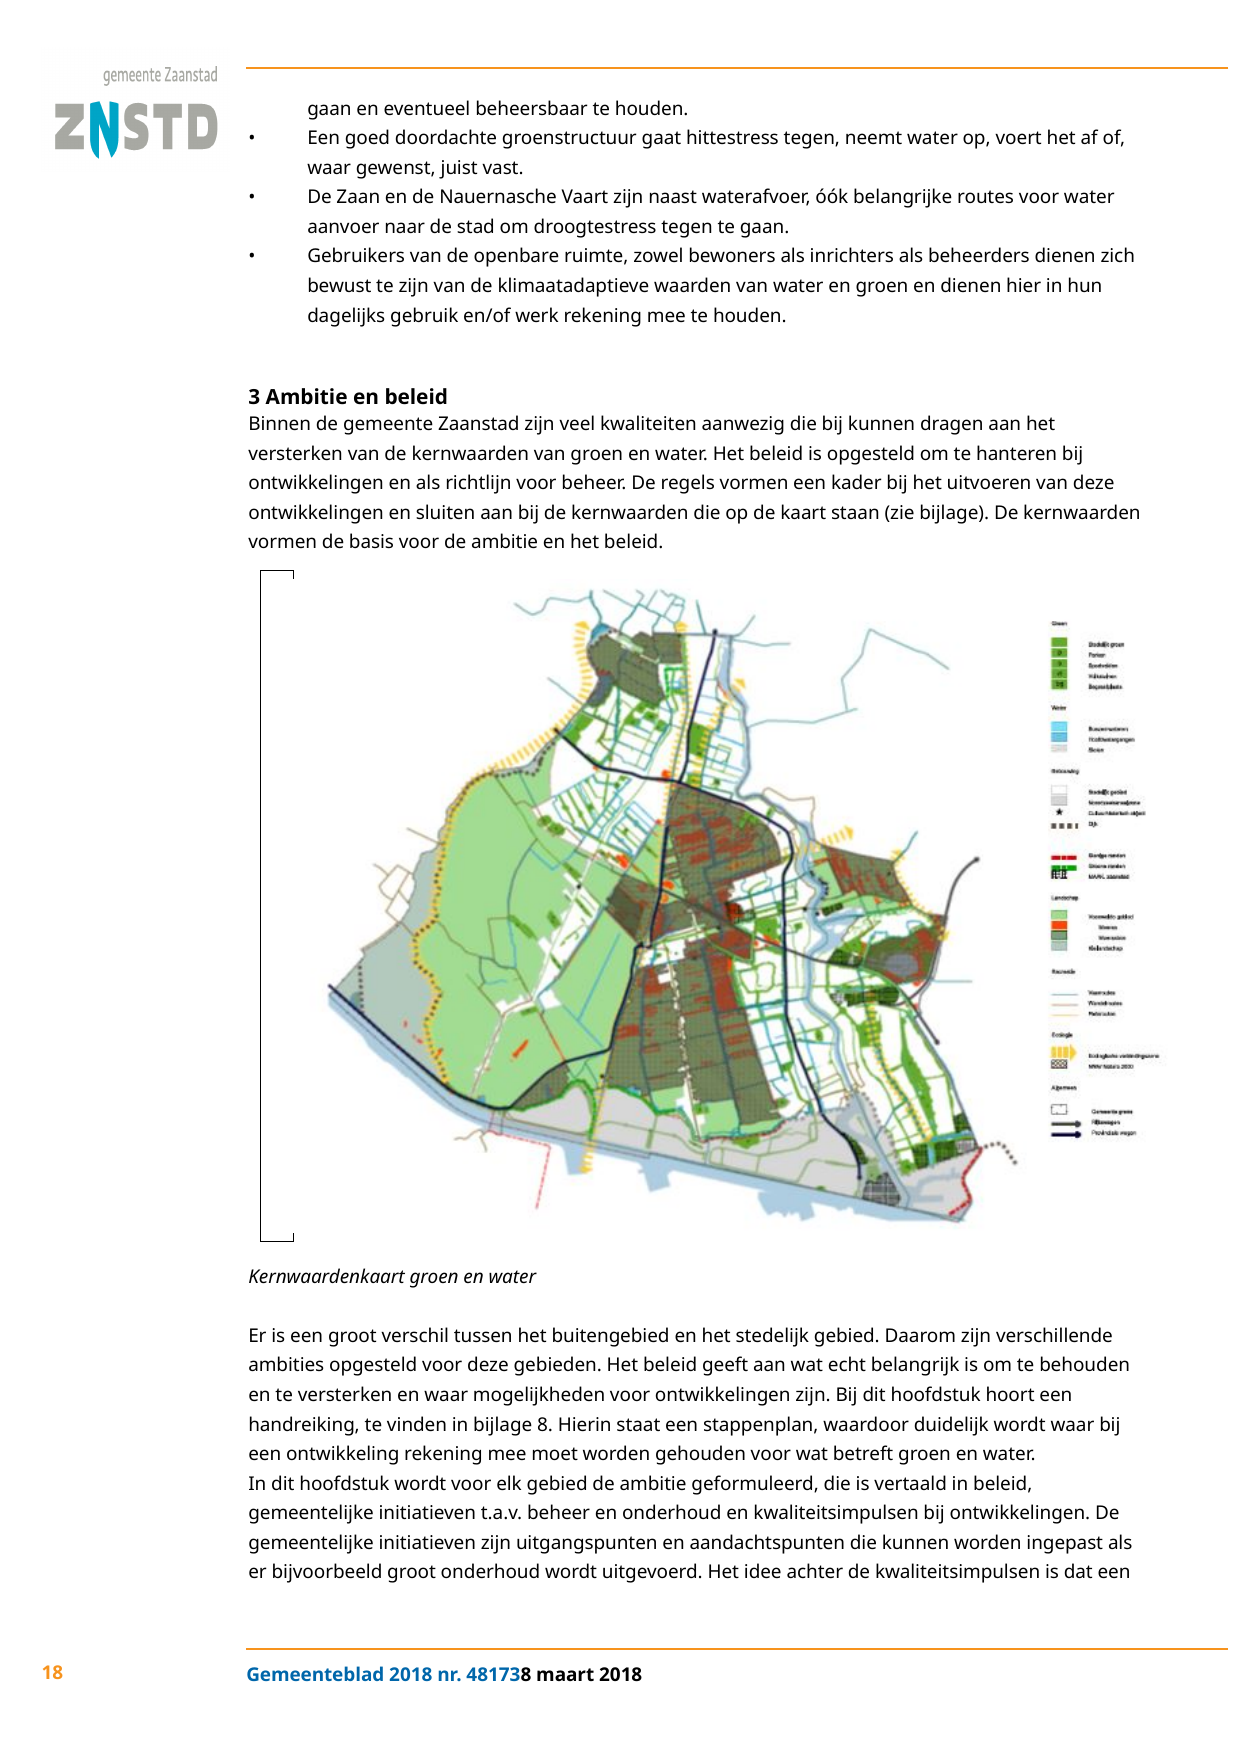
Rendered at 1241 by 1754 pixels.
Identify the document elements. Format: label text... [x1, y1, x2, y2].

text Binnen de gemeente Zaanstad zijn veel kwaliteiten aanwezig die bij kunnen dragen aan het versterken van de kernwaarden van groen en water. Het beleid is opgesteld om te hanteren bij ontwikkelingen en als richtlijn voor beheer. De regels vormen een kader bij het uitvoeren van deze ontwikkelingen en sluiten aan bij de kernwaarden die op de kaart staan (zie bijlage). De kernwaarden vormen de basis voor de ambitie en het beleid. [248, 410, 1152, 554]
text Er is een groot verschil tussen het buitengebied en het stedelijk gebied. Daarom zijn verschillende ambities opgesteld voor deze gebieden. Het beleid geeft aan wat echt belangrijk is om te behouden en te versterken en waar mogelijkheden voor ontwikkelingen zijn. Bij dit hoofdstuk hoort een handreiking, te vinden in bijlage 8. Hierin staat een stappenplan, waardoor duidelijk wordt waar bij een ontwikkeling rekening mee moet worden gehouden voor wat betreft groen en water. [248, 1322, 1152, 1466]
text 3 Ambitie en beleid [248, 382, 1152, 410]
list De Zaan en de Nauernasche Vaart zijn naast waterafvoer, óók belangrijke routes voor water aanvoer naar de stad om droogtestress tegen te gaan. [248, 183, 1152, 239]
list Een goed doordachte groenstructuur gaat hittestress tegen, neemt water op, voert het af of, waar gewenst, juist vast. [248, 124, 1152, 180]
list Gebruikers van de openbare ruimte, zowel bewoners als inrichters als beheerders dienen zich bewust te zijn van de klimaatadaptieve waarden van water en groen en dienen hier in hun dagelijks gebruik en/of werk rekening mee te houden. [248, 243, 1152, 328]
list gaan en eventueel beheersbaar te houden. [248, 95, 1152, 121]
picture [41, 47, 231, 172]
picture [268, 579, 1173, 1233]
text Kernwaardenkaart groen en water [248, 1263, 1152, 1289]
text In dit hoofdstuk wordt voor elk gebied de ambitie geformuleerd, die is vertaald in beleid, gemeentelijke initiatieven t.a.v. beheer en onderhoud en kwaliteitsimpulsen bij ontwikkelingen. De gemeentelijke initiatieven zijn uitgangspunten en aandachtspunten die kunnen worden ingepast als er bijvoorbeeld groot onderhoud wordt uitgevoerd. Het idee achter de kwaliteitsimpulsen is dat een [248, 1470, 1152, 1584]
